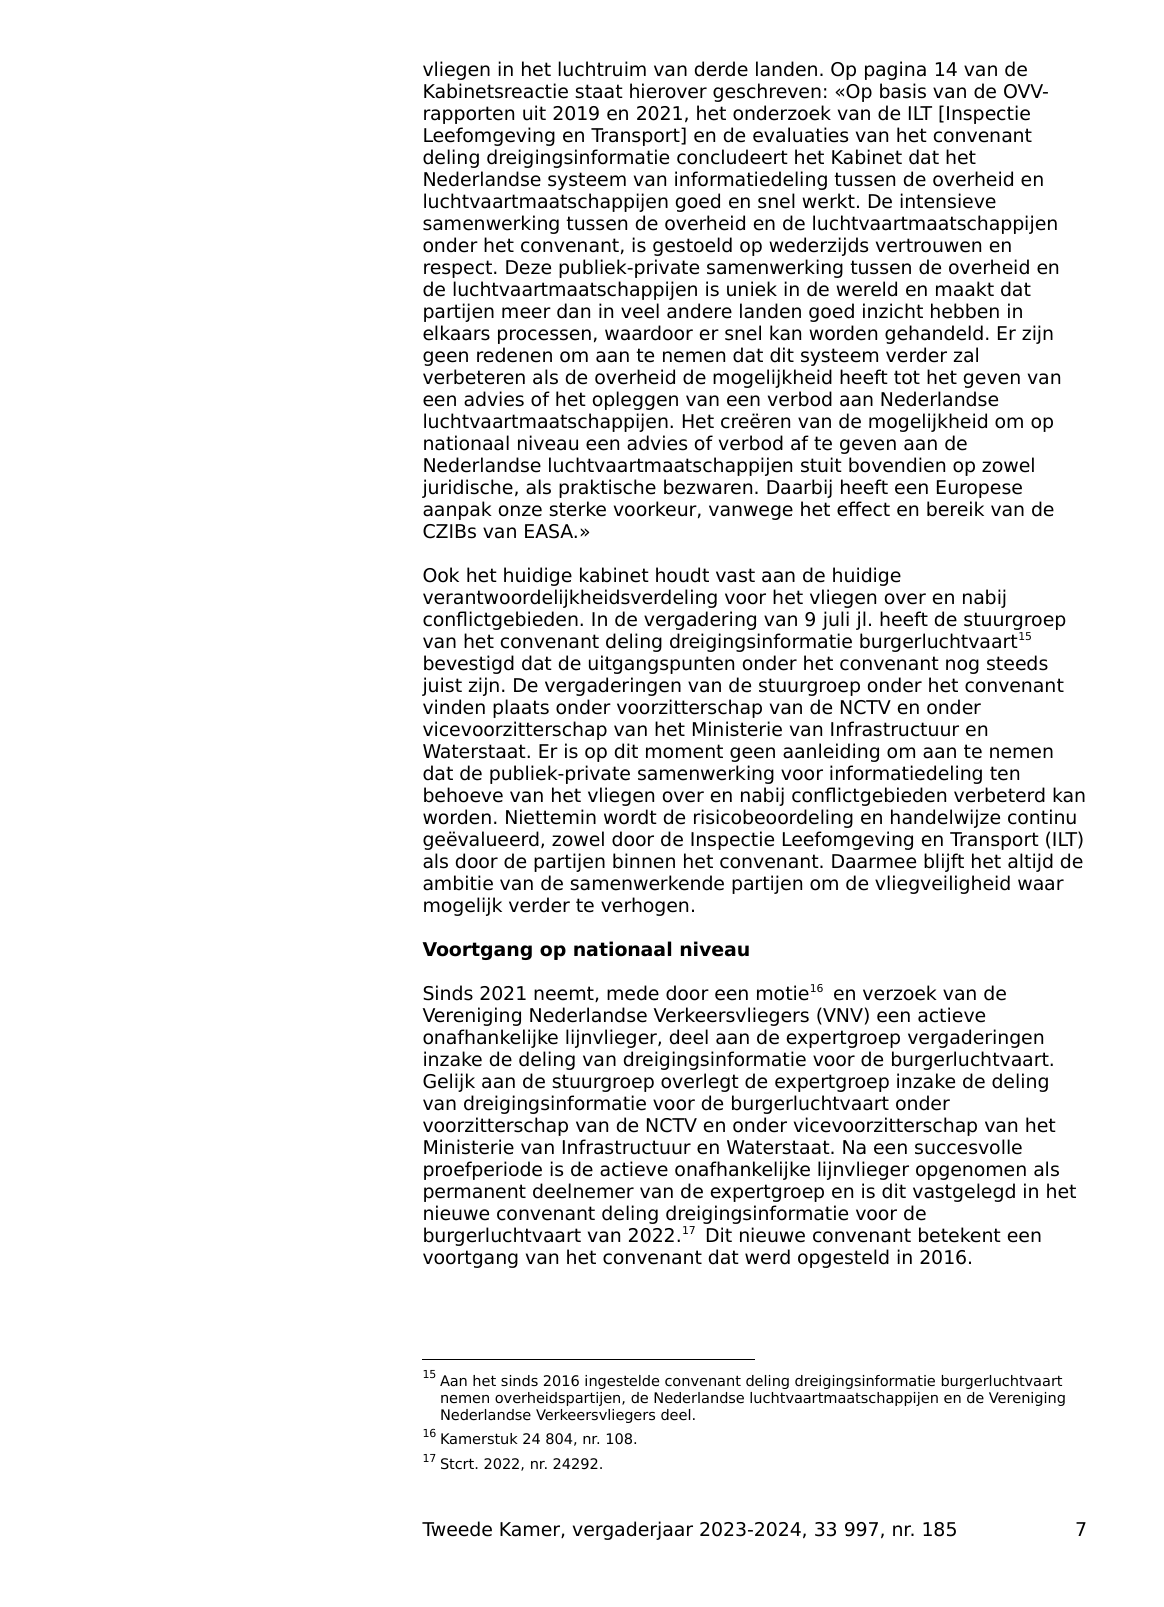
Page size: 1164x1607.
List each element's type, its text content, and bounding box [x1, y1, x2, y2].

text Stcrt. 2022, nr. 24292. [422, 1452, 1087, 1474]
text Aan het sinds 2016 ingestelde convenant deling dreigingsinformatie burgerluchtvaart nemen overheidspartijen, de Nederlandse luchtvaartmaatschappijen en de Vereniging Nederlandse Verkeersvliegers deel. [422, 1368, 1087, 1424]
subtitle Voortgang op nationaal niveau [422, 939, 1087, 961]
text Kamerstuk 24 804, nr. 108. [422, 1427, 1087, 1449]
text Ook het huidige kabinet houdt vast aan de huidige verantwoordelijkheidsverdeling voor het vliegen over en nabij conflictgebieden. In de vergadering van 9 juli jl. heeft de stuurgroep van het convenant deling dreigingsinformatie burgerluchtvaart bevestigd dat de uitgangspunten onder het convenant nog steeds juist zijn. De vergaderingen van de stuurgroep onder het convenant vinden plaats onder voorzitterschap van de NCTV en onder vicevoorzitterschap van het Ministerie van Infrastructuur en Waterstaat. Er is op dit moment geen aanleiding om aan te nemen dat de publiek-private samenwerking voor informatiedeling ten behoeve van het vliegen over en nabij conflictgebieden verbeterd kan worden. Niettemin wordt de risicobeoordeling en handelwijze continu geëvalueerd, zowel door de Inspectie Leefomgeving en Transport (ILT) als door de partijen binnen het convenant. Daarmee blijft het altijd de ambitie van de samenwerkende partijen om de vliegveiligheid waar mogelijk verder te verhogen. [422, 565, 1087, 916]
text vliegen in het luchtruim van derde landen. Op pagina 14 van de Kabinetsreactie staat hierover geschreven: «Op basis van de OVV-rapporten uit 2019 en 2021, het onderzoek van de ILT [Inspectie Leefomgeving en Transport] en de evaluaties van het convenant deling dreigingsinformatie concludeert het Kabinet dat het Nederlandse systeem van informatiedeling tussen de overheid en luchtvaartmaatschappijen goed en snel werkt. De intensieve samenwerking tussen de overheid en de luchtvaartmaatschappijen onder het convenant, is gestoeld op wederzijds vertrouwen en respect. Deze publiek-private samenwerking tussen de overheid en de luchtvaartmaatschappijen is uniek in de wereld en maakt dat partijen meer dan in veel andere landen goed inzicht hebben in elkaars processen, waardoor er snel kan worden gehandeld. Er zijn geen redenen om aan te nemen dat dit systeem verder zal verbeteren als de overheid de mogelijkheid heeft tot het geven van een advies of het opleggen van een verbod aan Nederlandse luchtvaartmaatschappijen. Het creëren van de mogelijkheid om op nationaal niveau een advies of verbod af te geven aan de Nederlandse luchtvaartmaatschappijen stuit bovendien op zowel juridische, als praktische bezwaren. Daarbij heeft een Europese aanpak onze sterke voorkeur, vanwege het effect en bereik van de CZIBs van EASA.» [422, 59, 1087, 543]
text Sinds 2021 neemt, mede door een motie en verzoek van de Vereniging Nederlandse Verkeersvliegers (VNV) een actieve onafhankelijke lijnvlieger, deel aan de expertgroep vergaderingen inzake de deling van dreigingsinformatie voor de burgerluchtvaart. Gelijk aan de stuurgroep overlegt de expertgroep inzake de deling van dreigingsinformatie voor de burgerluchtvaart onder voorzitterschap van de NCTV en onder vicevoorzitterschap van het Ministerie van Infrastructuur en Waterstaat. Na een succesvolle proefperiode is de actieve onafhankelijke lijnvlieger opgenomen als permanent deelnemer van de expertgroep en is dit vastgelegd in het nieuwe convenant deling dreigingsinformatie voor de burgerluchtvaart van 2022. Dit nieuwe convenant betekent een voortgang van het convenant dat werd opgesteld in 2016. [422, 983, 1087, 1268]
